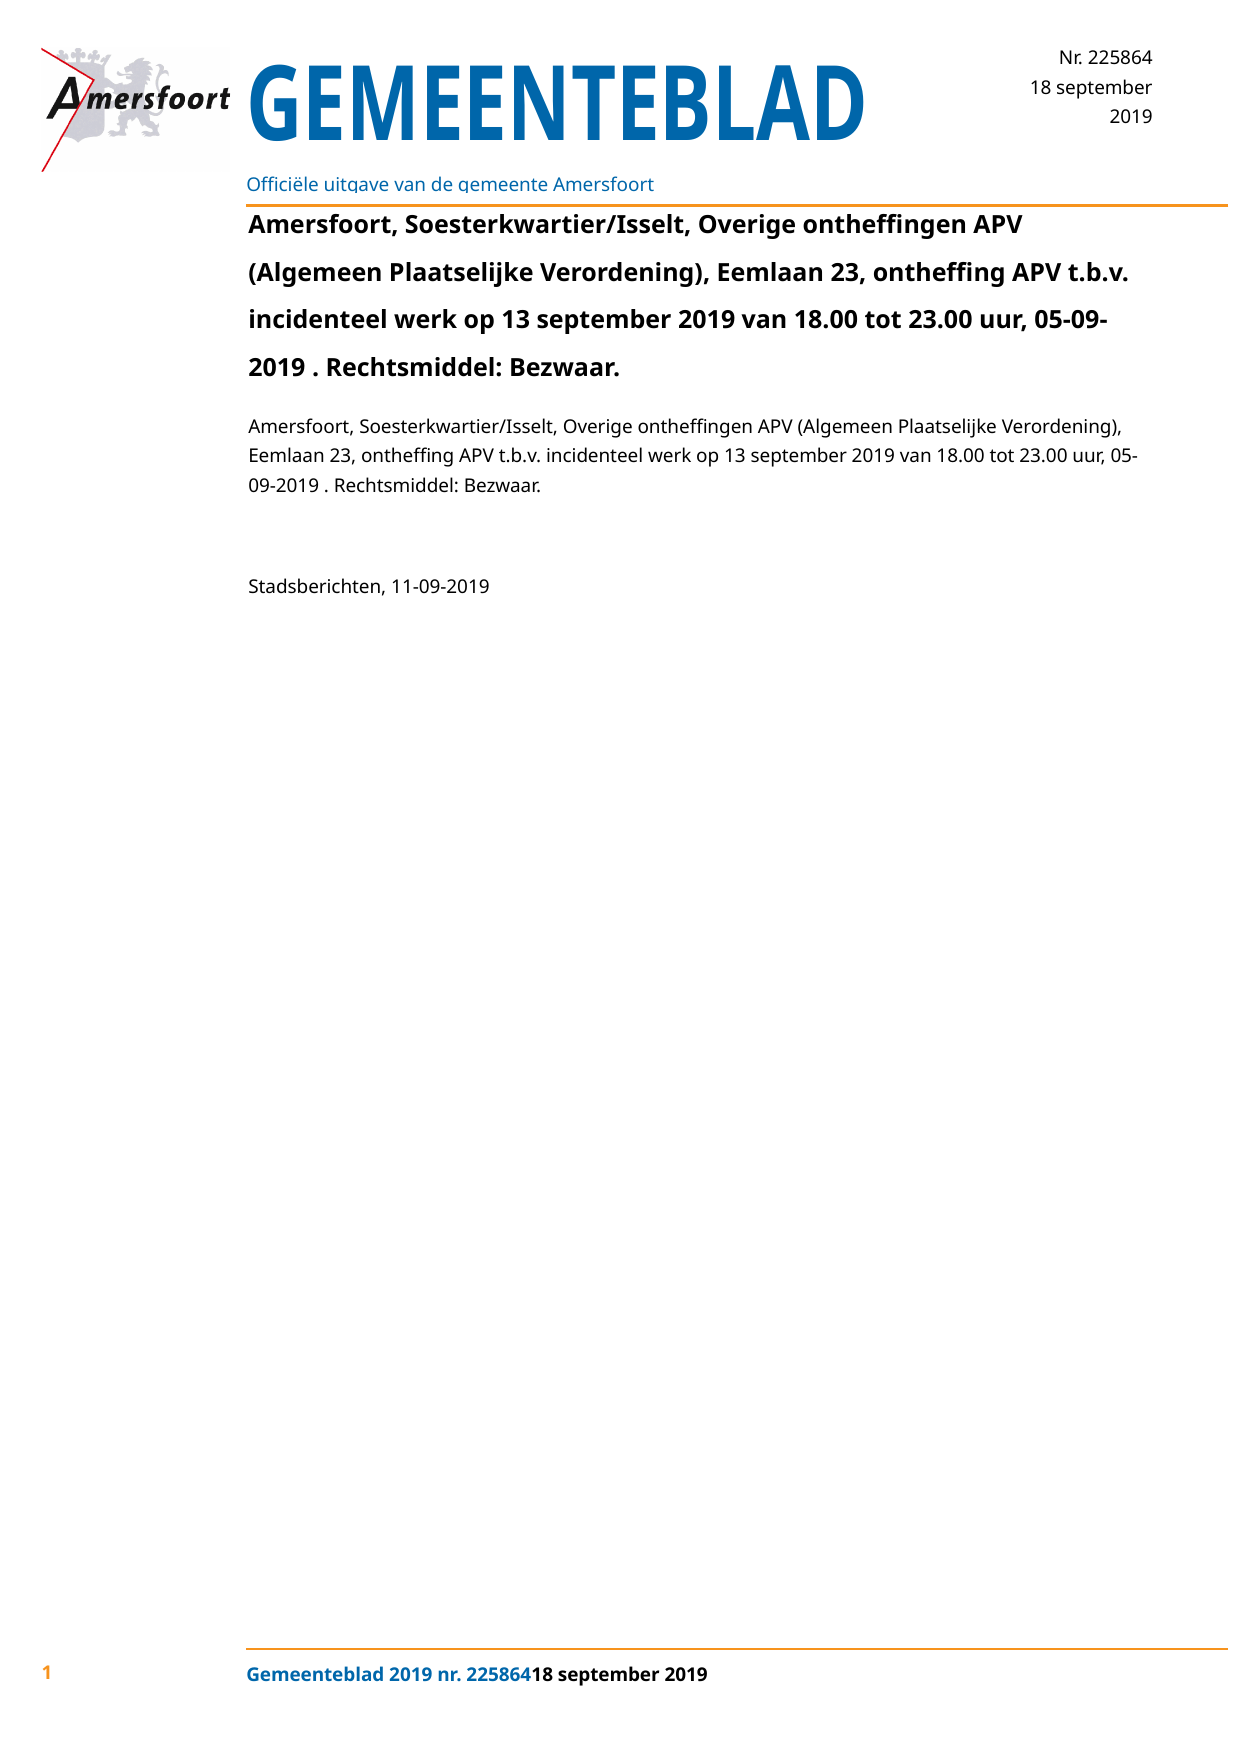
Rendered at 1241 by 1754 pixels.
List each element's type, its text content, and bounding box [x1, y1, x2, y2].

picture [41, 47, 231, 172]
text Amersfoort, Soesterkwartier/Isselt, Overige ontheffingen APV (Algemeen Plaatselijke Verordening), Eemlaan 23, ontheffing APV t.b.v. incidenteel werk op 13 september 2019 van 18.00 tot 23.00 uur, 05-09-2019 . Rechtsmiddel: Bezwaar. [248, 207, 1152, 384]
text Stadsberichten, 11-09-2019 [248, 573, 1152, 599]
text Amersfoort, Soesterkwartier/Isselt, Overige ontheffingen APV (Algemeen Plaatselijke Verordening), Eemlaan 23, ontheffing APV t.b.v. incidenteel werk op 13 september 2019 van 18.00 tot 23.00 uur, 05-09-2019 . Rechtsmiddel: Bezwaar. [248, 413, 1152, 498]
